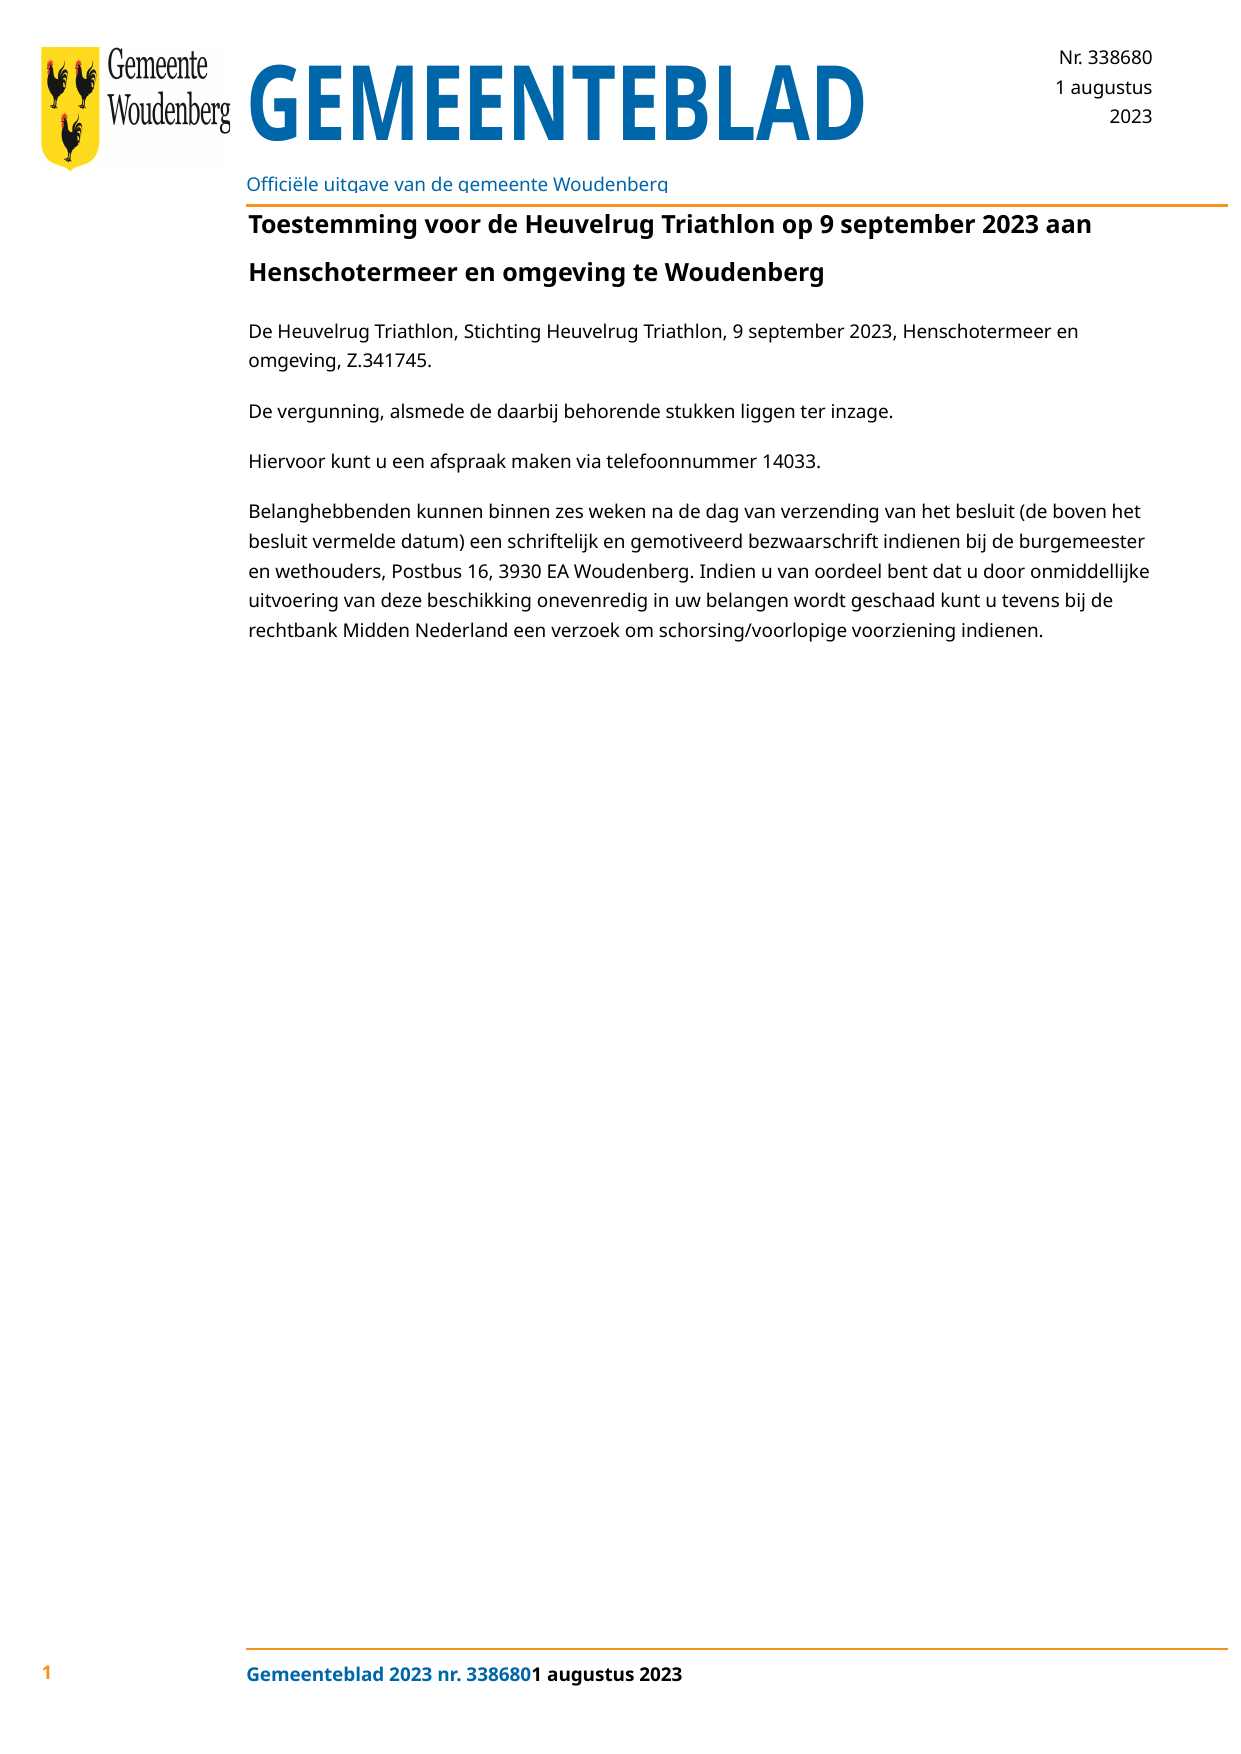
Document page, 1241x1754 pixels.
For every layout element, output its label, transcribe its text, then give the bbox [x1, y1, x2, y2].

text Belanghebbenden kunnen binnen zes weken na de dag van verzending van het besluit (de boven het besluit vermelde datum) een schriftelijk en gemotiveerd bezwaarschrift indienen bij de burgemeester en wethouders, Postbus 16, 3930 EA Woudenberg. Indien u van oordeel bent dat u door onmiddellijke uitvoering van deze beschikking onevenredig in uw belangen wordt geschaad kunt u tevens bij de rechtbank Midden Nederland een verzoek om schorsing/voorlopige voorziening indienen. [248, 499, 1152, 643]
text De Heuvelrug Triathlon, Stichting Heuvelrug Triathlon, 9 september 2023, Henschotermeer en omgeving, Z.341745. [248, 318, 1152, 373]
text Toestemming voor de Heuvelrug Triathlon op 9 september 2023 aan Henschotermeer en omgeving te Woudenberg [248, 207, 1152, 288]
text De vergunning, alsmede de daarbij behorende stukken liggen ter inzage. [248, 398, 1152, 424]
picture [41, 47, 231, 172]
text Hiervoor kunt u een afspraak maken via telefoonnummer 14033. [248, 448, 1152, 474]
